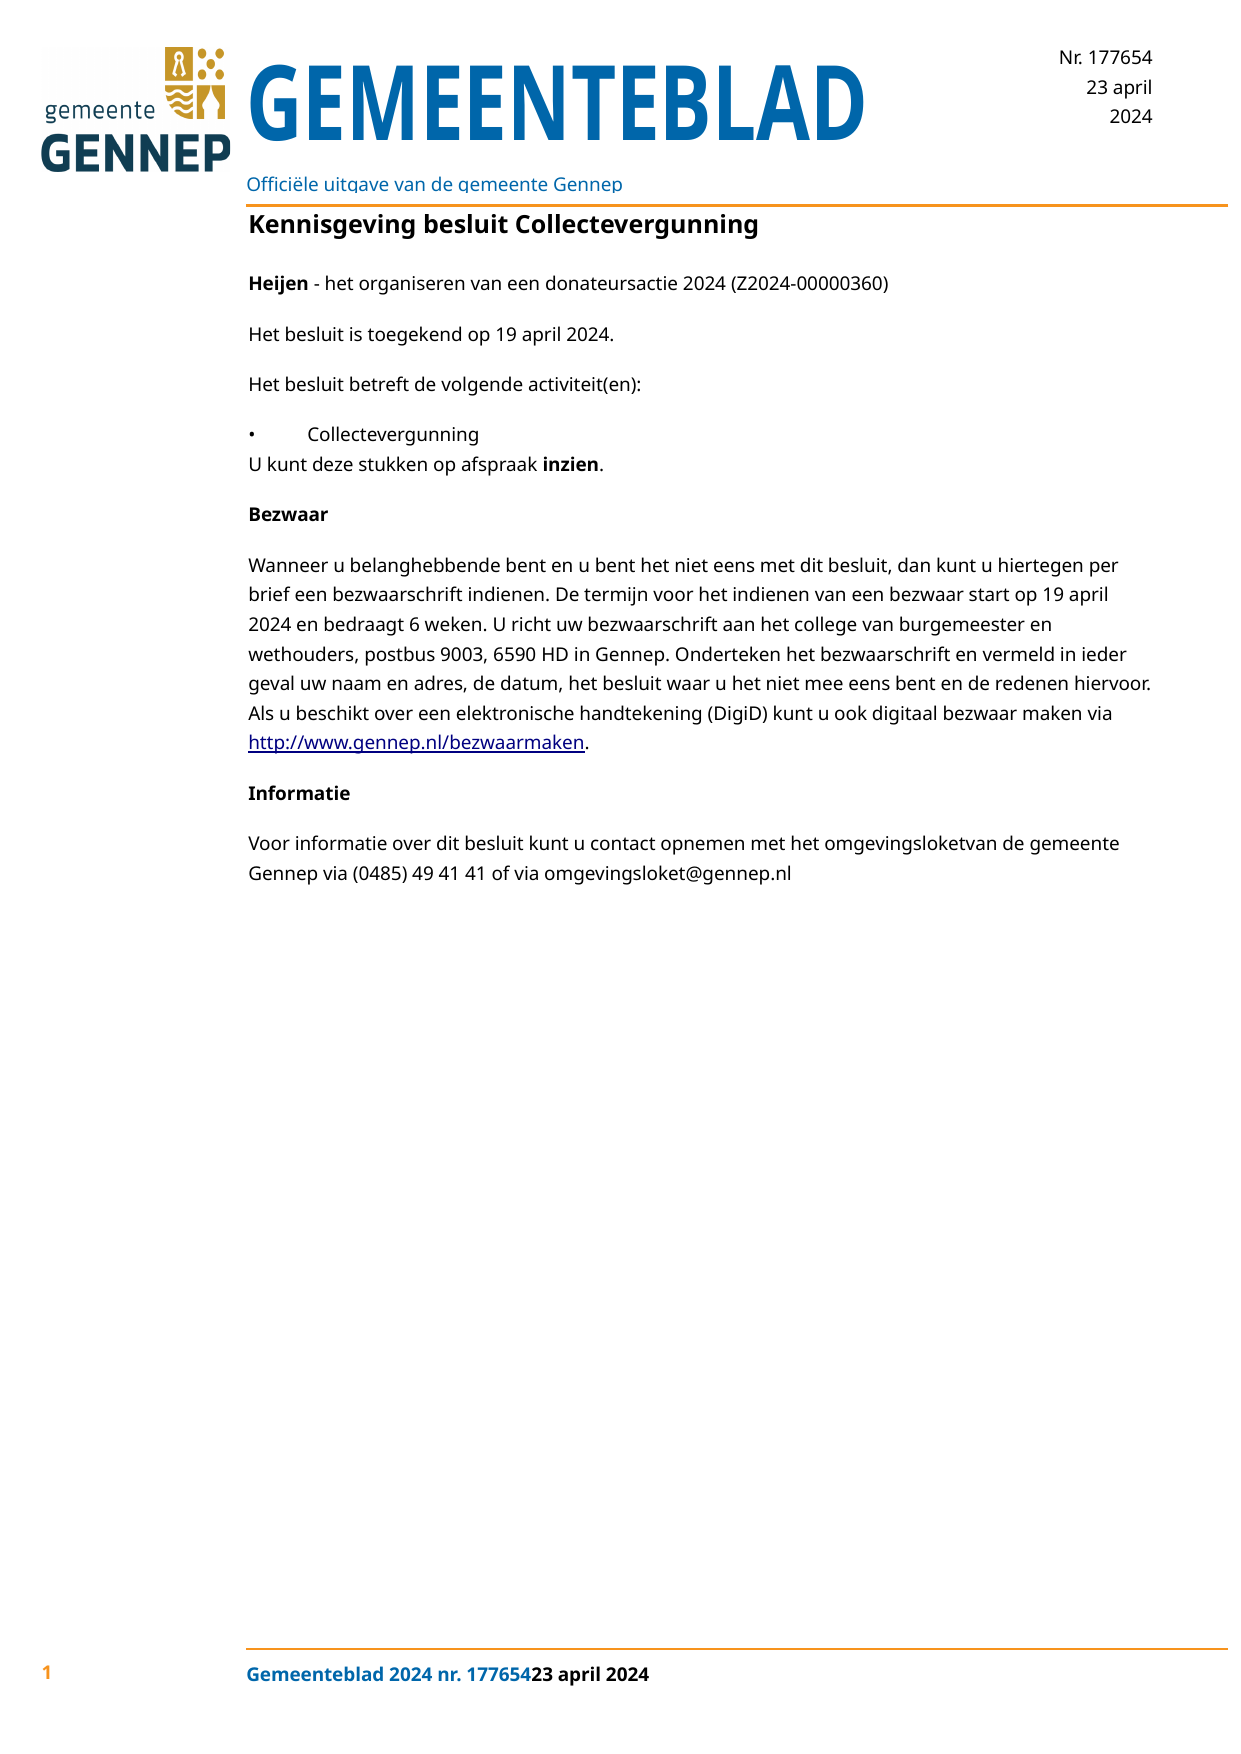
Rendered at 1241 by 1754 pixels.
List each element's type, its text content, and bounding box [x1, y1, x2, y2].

text Bezwaar [248, 502, 1152, 527]
text Het besluit is toegekend op 19 april 2024. [248, 321, 1152, 346]
text U kunt deze stukken op afspraak inzien. [248, 451, 1152, 477]
text Informatie [248, 780, 1152, 806]
text Voor informatie over dit besluit kunt u contact opnemen met het omgevingsloketvan de gemeente Gennep via (0485) 49 41 41 of via omgevingsloket@gennep.nl [248, 830, 1152, 886]
text Wanneer u belanghebbende bent en u bent het niet eens met dit besluit, dan kunt u hiertegen per brief een bezwaarschrift indienen. De termijn voor het indienen van een bezwaar start op 19 april 2024 en bedraagt 6 weken. U richt uw bezwaarschrift aan het college van burgemeester en wethouders, postbus 9003, 6590 HD in Gennep. Onderteken het bezwaarschrift en vermeld in ieder geval uw naam en adres, de datum, het besluit waar u het niet mee eens bent en de redenen hiervoor. Als u beschikt over een elektronische handtekening (DigiD) kunt u ook digitaal bezwaar maken via http://www.gennep.nl/bezwaarmaken. [248, 552, 1152, 755]
list Collectevergunning [248, 422, 1152, 447]
text Het besluit betreft de volgende activiteit(en): [248, 371, 1152, 397]
picture [41, 47, 231, 172]
text Kennisgeving besluit Collectevergunning [248, 207, 1152, 241]
text Heijen - het organiseren van een donateursactie 2024 (Z2024-00000360) [248, 270, 1152, 296]
